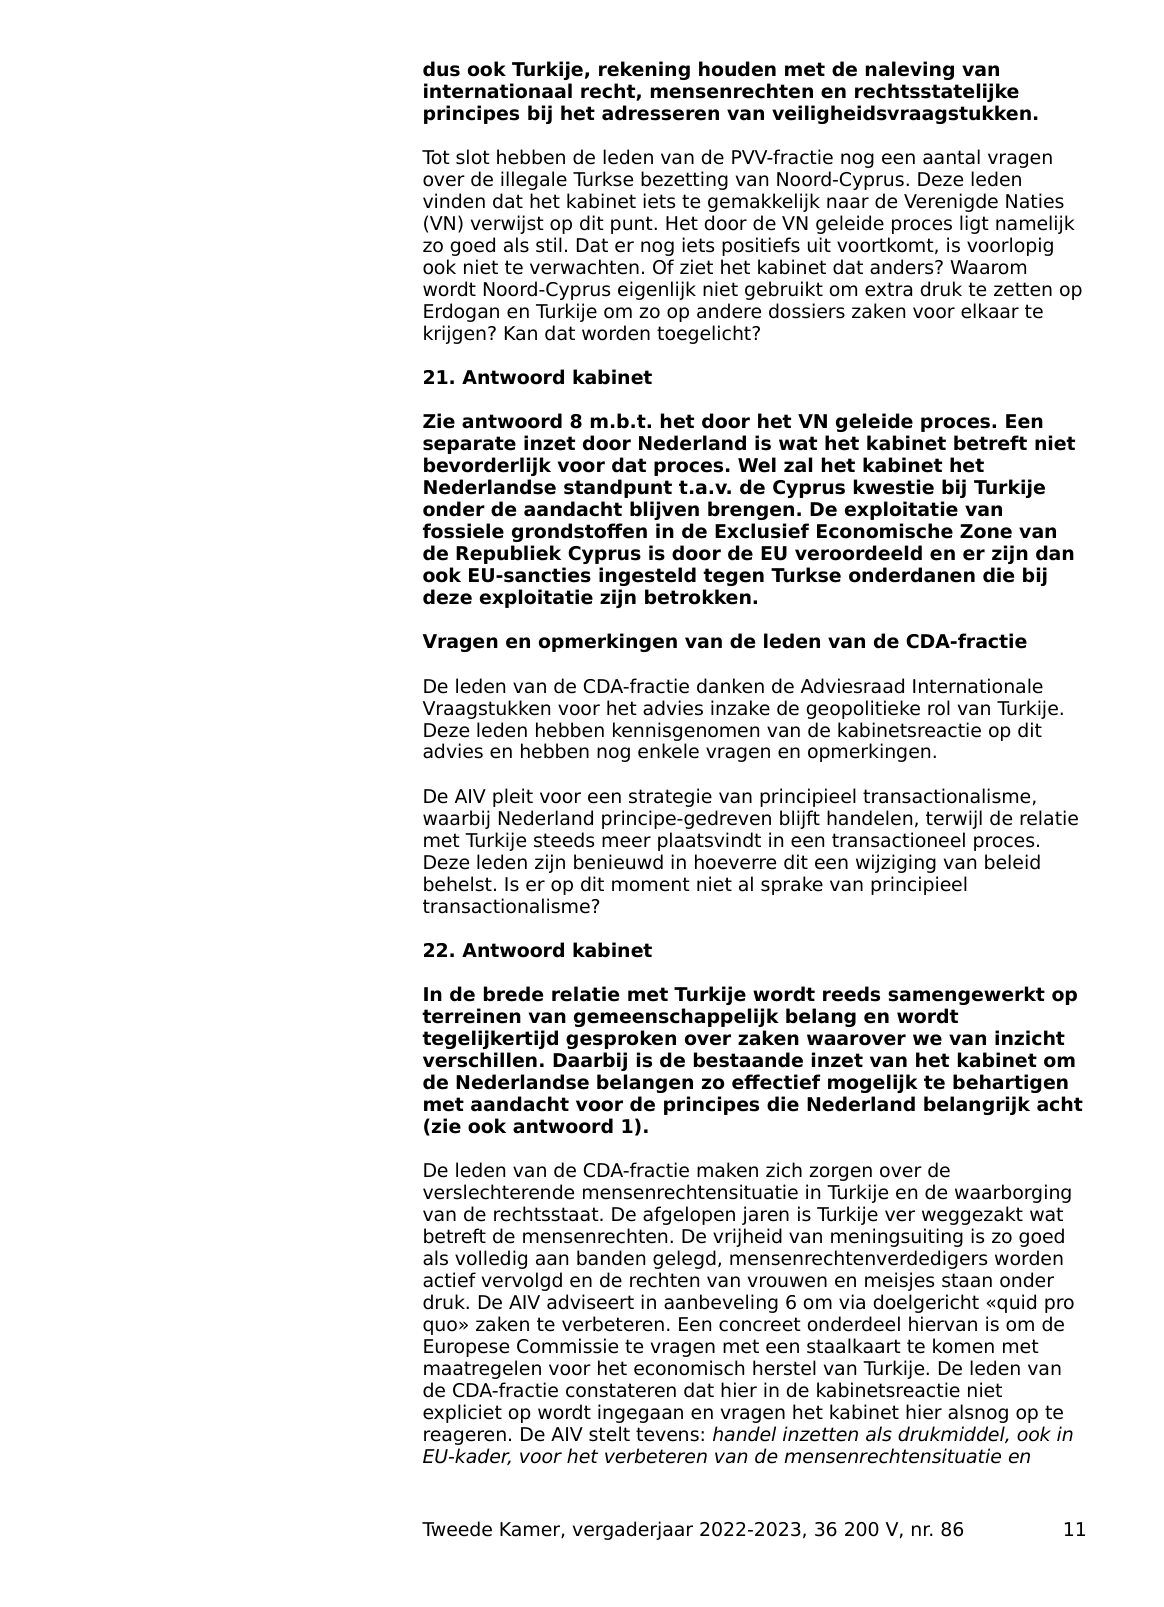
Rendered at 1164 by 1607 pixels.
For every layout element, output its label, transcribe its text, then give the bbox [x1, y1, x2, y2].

text dus ook Turkije, rekening houden met de naleving van internationaal recht, mensenrechten en rechtsstatelijke principes bij het adresseren van veiligheidsvraagstukken. [422, 59, 1087, 125]
text 22. Antwoord kabinet [422, 940, 1087, 962]
text Zie antwoord 8 m.b.t. het door het VN geleide proces. Een separate inzet door Nederland is wat het kabinet betreft niet bevorderlijk voor dat proces. Wel zal het kabinet het Nederlandse standpunt t.a.v. de Cyprus kwestie bij Turkije onder de aandacht blijven brengen. De exploitatie van fossiele grondstoffen in de Exclusief Economische Zone van de Republiek Cyprus is door de EU veroordeeld en er zijn dan ook EU-sancties ingesteld tegen Turkse onderdanen die bij deze exploitatie zijn betrokken. [422, 411, 1087, 609]
text 21. Antwoord kabinet [422, 367, 1087, 389]
text De leden van de CDA-fractie danken de Adviesraad Internationale Vraagstukken voor het advies inzake de geopolitieke rol van Turkije. Deze leden hebben kennisgenomen van de kabinetsreactie op dit advies en hebben nog enkele vragen en opmerkingen. [422, 676, 1087, 763]
text De leden van de CDA-fractie maken zich zorgen over de verslechterende mensenrechtensituatie in Turkije en de waarborging van de rechtsstaat. De afgelopen jaren is Turkije ver weggezakt wat betreft de mensenrechten. De vrijheid van meningsuiting is zo goed als volledig aan banden gelegd, mensenrechtenverdedigers worden actief vervolgd en de rechten van vrouwen en meisjes staan onder druk. De AIV adviseert in aanbeveling 6 om via doelgericht «quid pro quo» zaken te verbeteren. Een concreet onderdeel hiervan is om de Europese Commissie te vragen met een staalkaart te komen met maatregelen voor het economisch herstel van Turkije. De leden van de CDA-fractie constateren dat hier in de kabinetsreactie niet expliciet op wordt ingegaan en vragen het kabinet hier alsnog op te reageren. De AIV stelt tevens: handel inzetten als drukmiddel, ook in EU-kader, voor het verbeteren van de mensenrechtensituatie en [422, 1160, 1087, 1468]
text De AIV pleit voor een strategie van principieel transactionalisme, waarbij Nederland principe-gedreven blijft handelen, terwijl de relatie met Turkije steeds meer plaatsvindt in een transactioneel proces. Deze leden zijn benieuwd in hoeverre dit een wijziging van beleid behelst. Is er op dit moment niet al sprake van principieel transactionalisme? [422, 786, 1087, 917]
subtitle Vragen en opmerkingen van de leden van de CDA-fractie [422, 631, 1087, 653]
text In de brede relatie met Turkije wordt reeds samengewerkt op terreinen van gemeenschappelijk belang en wordt tegelijkertijd gesproken over zaken waarover we van inzicht verschillen. Daarbij is de bestaande inzet van het kabinet om de Nederlandse belangen zo effectief mogelijk te behartigen met aandacht voor de principes die Nederland belangrijk acht (zie ook antwoord 1). [422, 984, 1087, 1138]
text Tot slot hebben de leden van de PVV-fractie nog een aantal vragen over de illegale Turkse bezetting van Noord-Cyprus. Deze leden vinden dat het kabinet iets te gemakkelijk naar de Verenigde Naties (VN) verwijst op dit punt. Het door de VN geleide proces ligt namelijk zo goed als stil. Dat er nog iets positiefs uit voortkomt, is voorlopig ook niet te verwachten. Of ziet het kabinet dat anders? Waarom wordt Noord-Cyprus eigenlijk niet gebruikt om extra druk te zetten op Erdogan en Turkije om zo op andere dossiers zaken voor elkaar te krijgen? Kan dat worden toegelicht? [422, 147, 1087, 345]
